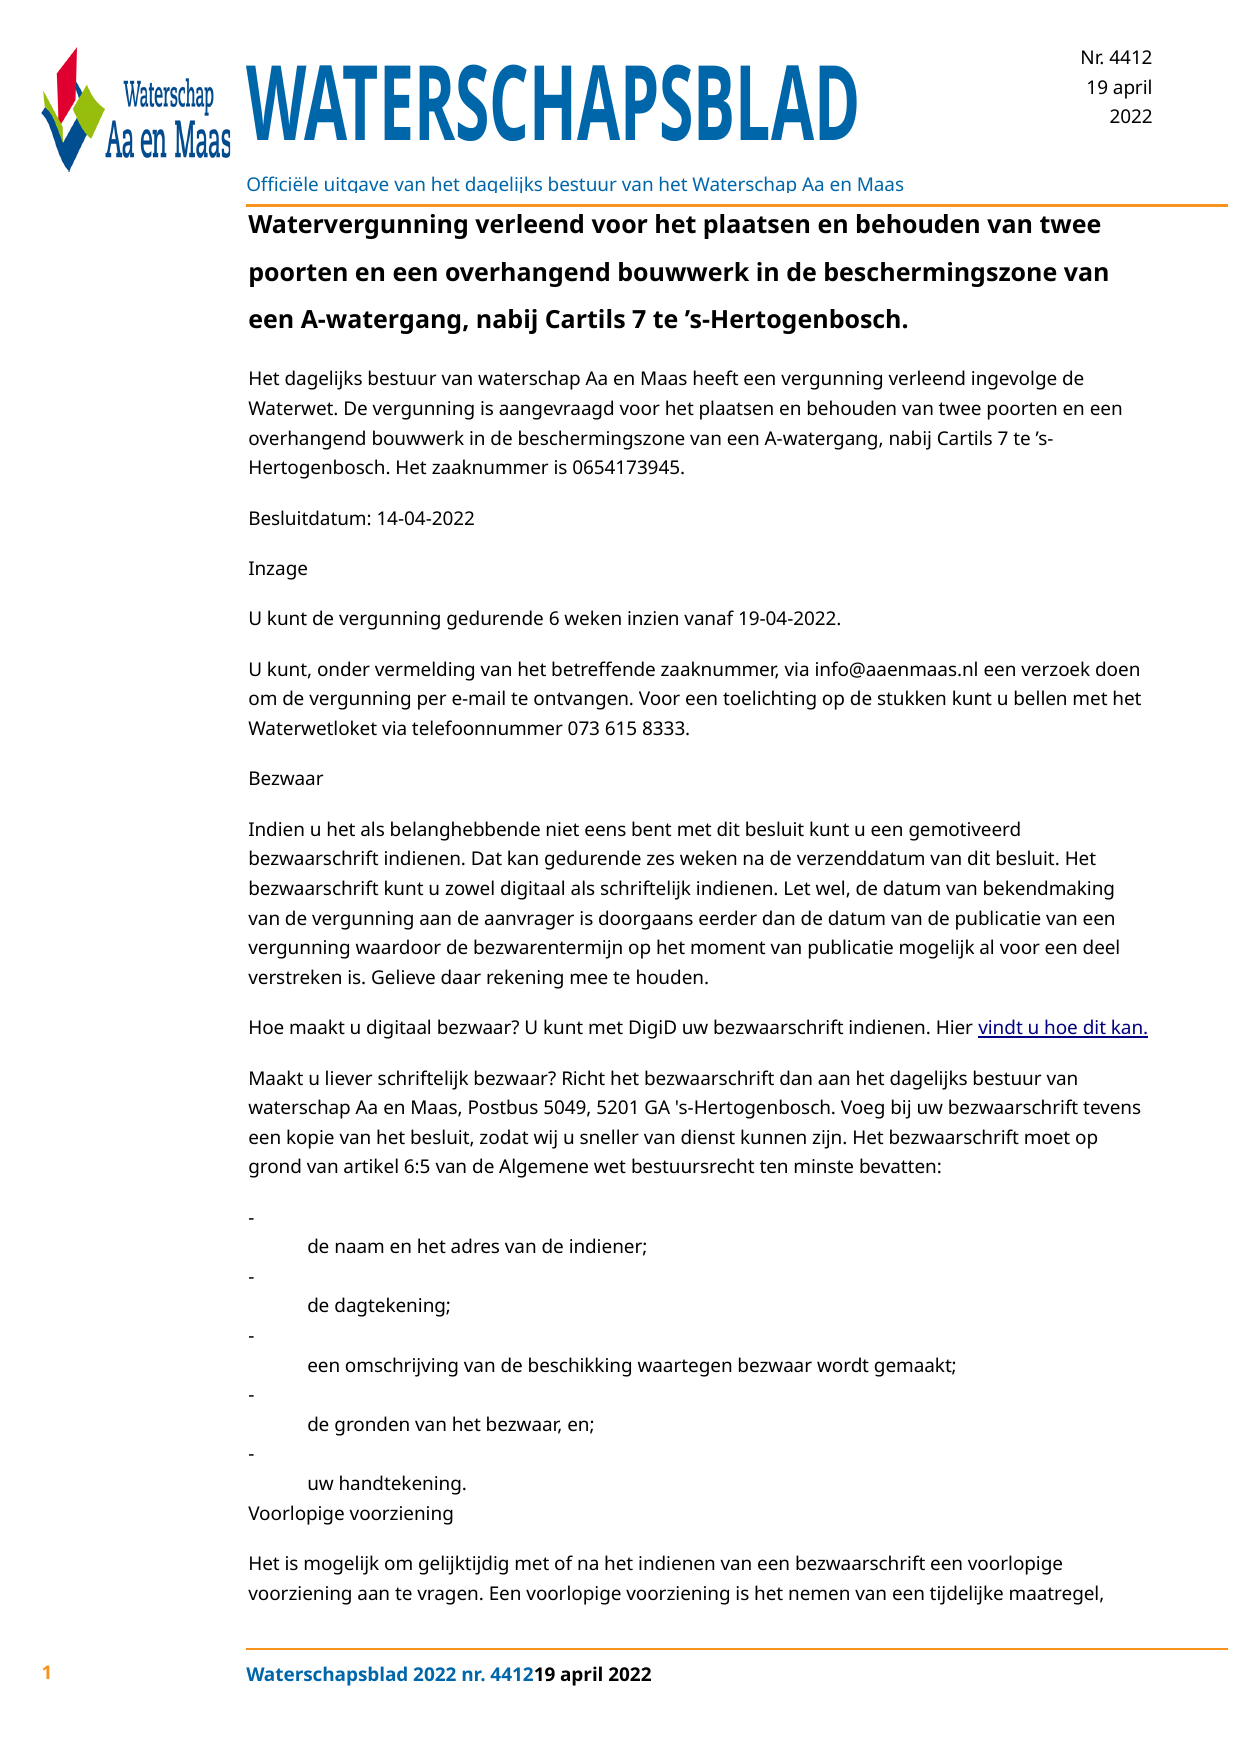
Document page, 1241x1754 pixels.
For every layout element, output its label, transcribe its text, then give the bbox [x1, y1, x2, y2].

list de gronden van het bezwaar, en; [248, 1411, 1152, 1437]
text U kunt de vergunning gedurende 6 weken inzien vanaf 19-04-2022. [248, 606, 1152, 631]
text Het dagelijks bestuur van waterschap Aa en Maas heeft een vergunning verleend ingevolge de Waterwet. De vergunning is aangevraagd voor het plaatsen en behouden van twee poorten en een overhangend bouwwerk in de beschermingszone van een A-watergang, nabij Cartils 7 te ’s-Hertogenbosch. Het zaaknummer is 0654173945. [248, 366, 1152, 480]
text Voorlopige voorziening [248, 1500, 1152, 1525]
text Maakt u liever schriftelijk bezwaar? Richt het bezwaarschrift dan aan het dagelijks bestuur van waterschap Aa en Maas, Postbus 5049, 5201 GA 's-Hertogenbosch. Voeg bij uw bezwaarschrift tevens een kopie van het besluit, zodat wij u sneller van dienst kunnen zijn. Het bezwaarschrift moet op grond van artikel 6:5 van de Algemene wet bestuursrecht ten minste bevatten: [248, 1065, 1152, 1179]
text Inzage [248, 555, 1152, 581]
text Besluitdatum: 14-04-2022 [248, 505, 1152, 530]
picture [41, 47, 231, 172]
list de dagtekening; [248, 1293, 1152, 1318]
text Bezwaar [248, 766, 1152, 791]
list een omschrijving van de beschikking waartegen bezwaar wordt gemaakt; [248, 1352, 1152, 1377]
text Hoe maakt u digitaal bezwaar? U kunt met DigiD uw bezwaarschrift indienen. Hier vindt u hoe dit kan. [248, 1014, 1152, 1040]
text Watervergunning verleend voor het plaatsen en behouden van twee poorten en een overhangend bouwwerk in de beschermingszone van een A-watergang, nabij Cartils 7 te ’s-Hertogenbosch. [248, 207, 1152, 336]
text U kunt, onder vermelding van het betreffende zaaknummer, via info@aaenmaas.nl een verzoek doen om de vergunning per e-mail te ontvangen. Voor een toelichting op de stukken kunt u bellen met het Waterwetloket via telefoonnummer 073 615 8333. [248, 656, 1152, 741]
text Indien u het als belanghebbende niet eens bent met dit besluit kunt u een gemotiveerd bezwaarschrift indienen. Dat kan gedurende zes weken na de verzenddatum van dit besluit. Het bezwaarschrift kunt u zowel digitaal als schriftelijk indienen. Let wel, de datum van bekendmaking van de vergunning aan de aanvrager is doorgaans eerder dan de datum van de publicatie van een vergunning waardoor de bezwarentermijn op het moment van publicatie mogelijk al voor een deel verstreken is. Gelieve daar rekening mee te houden. [248, 816, 1152, 989]
list uw handtekening. [248, 1470, 1152, 1496]
list de naam en het adres van de indiener; [248, 1233, 1152, 1259]
text Het is mogelijk om gelijktijdig met of na het indienen van een bezwaarschrift een voorlopige voorziening aan te vragen. Een voorlopige voorziening is het nemen van een tijdelijke maatregel, [248, 1550, 1152, 1605]
